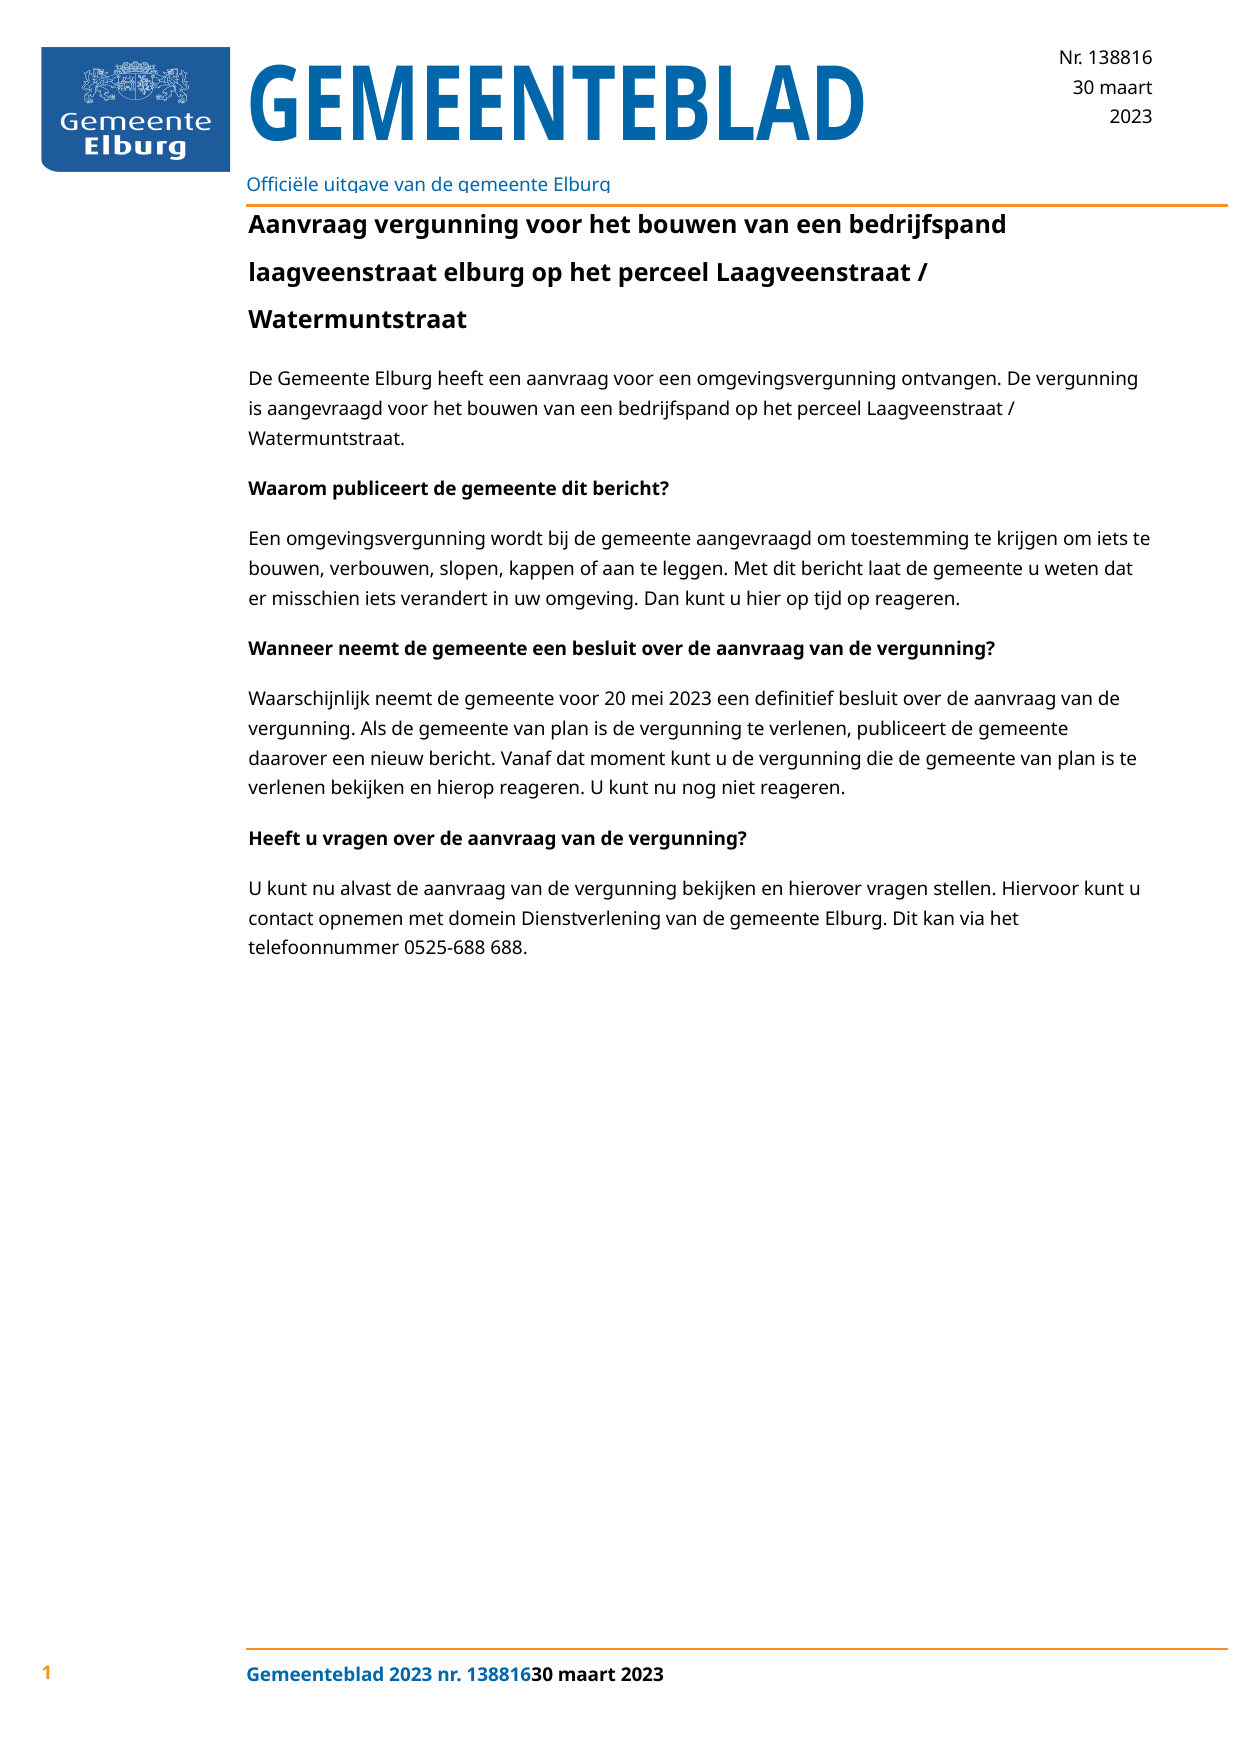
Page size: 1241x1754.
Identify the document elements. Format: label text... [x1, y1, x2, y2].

text Waarschijnlijk neemt de gemeente voor 20 mei 2023 een definitief besluit over de aanvraag van de vergunning. Als de gemeente van plan is de vergunning te verlenen, publiceert de gemeente daarover een nieuw bericht. Vanaf dat moment kunt u de vergunning die de gemeente van plan is te verlenen bekijken en hierop reageren. U kunt nu nog niet reageren. [248, 686, 1152, 800]
picture [41, 47, 231, 172]
text Heeft u vragen over de aanvraag van de vergunning? [248, 825, 1152, 850]
text Aanvraag vergunning voor het bouwen van een bedrijfspand laagveenstraat elburg op het perceel Laagveenstraat / Watermuntstraat [248, 207, 1152, 336]
text U kunt nu alvast de aanvraag van de vergunning bekijken en hierover vragen stellen. Hiervoor kunt u contact opnemen met domein Dienstverlening van de gemeente Elburg. Dit kan via het telefoonnummer 0525-688 688. [248, 875, 1152, 960]
text De Gemeente Elburg heeft een aanvraag voor een omgevingsvergunning ontvangen. De vergunning is aangevraagd voor het bouwen van een bedrijfspand op het perceel Laagveenstraat / Watermuntstraat. [248, 366, 1152, 450]
text Een omgevingsvergunning wordt bij de gemeente aangevraagd om toestemming te krijgen om iets te bouwen, verbouwen, slopen, kappen of aan te leggen. Met dit bericht laat de gemeente u weten dat er misschien iets verandert in uw omgeving. Dan kunt u hier op tijd op reageren. [248, 526, 1152, 610]
text Waarom publiceert de gemeente dit bericht? [248, 475, 1152, 501]
text Wanneer neemt de gemeente een besluit over de aanvraag van de vergunning? [248, 635, 1152, 661]
